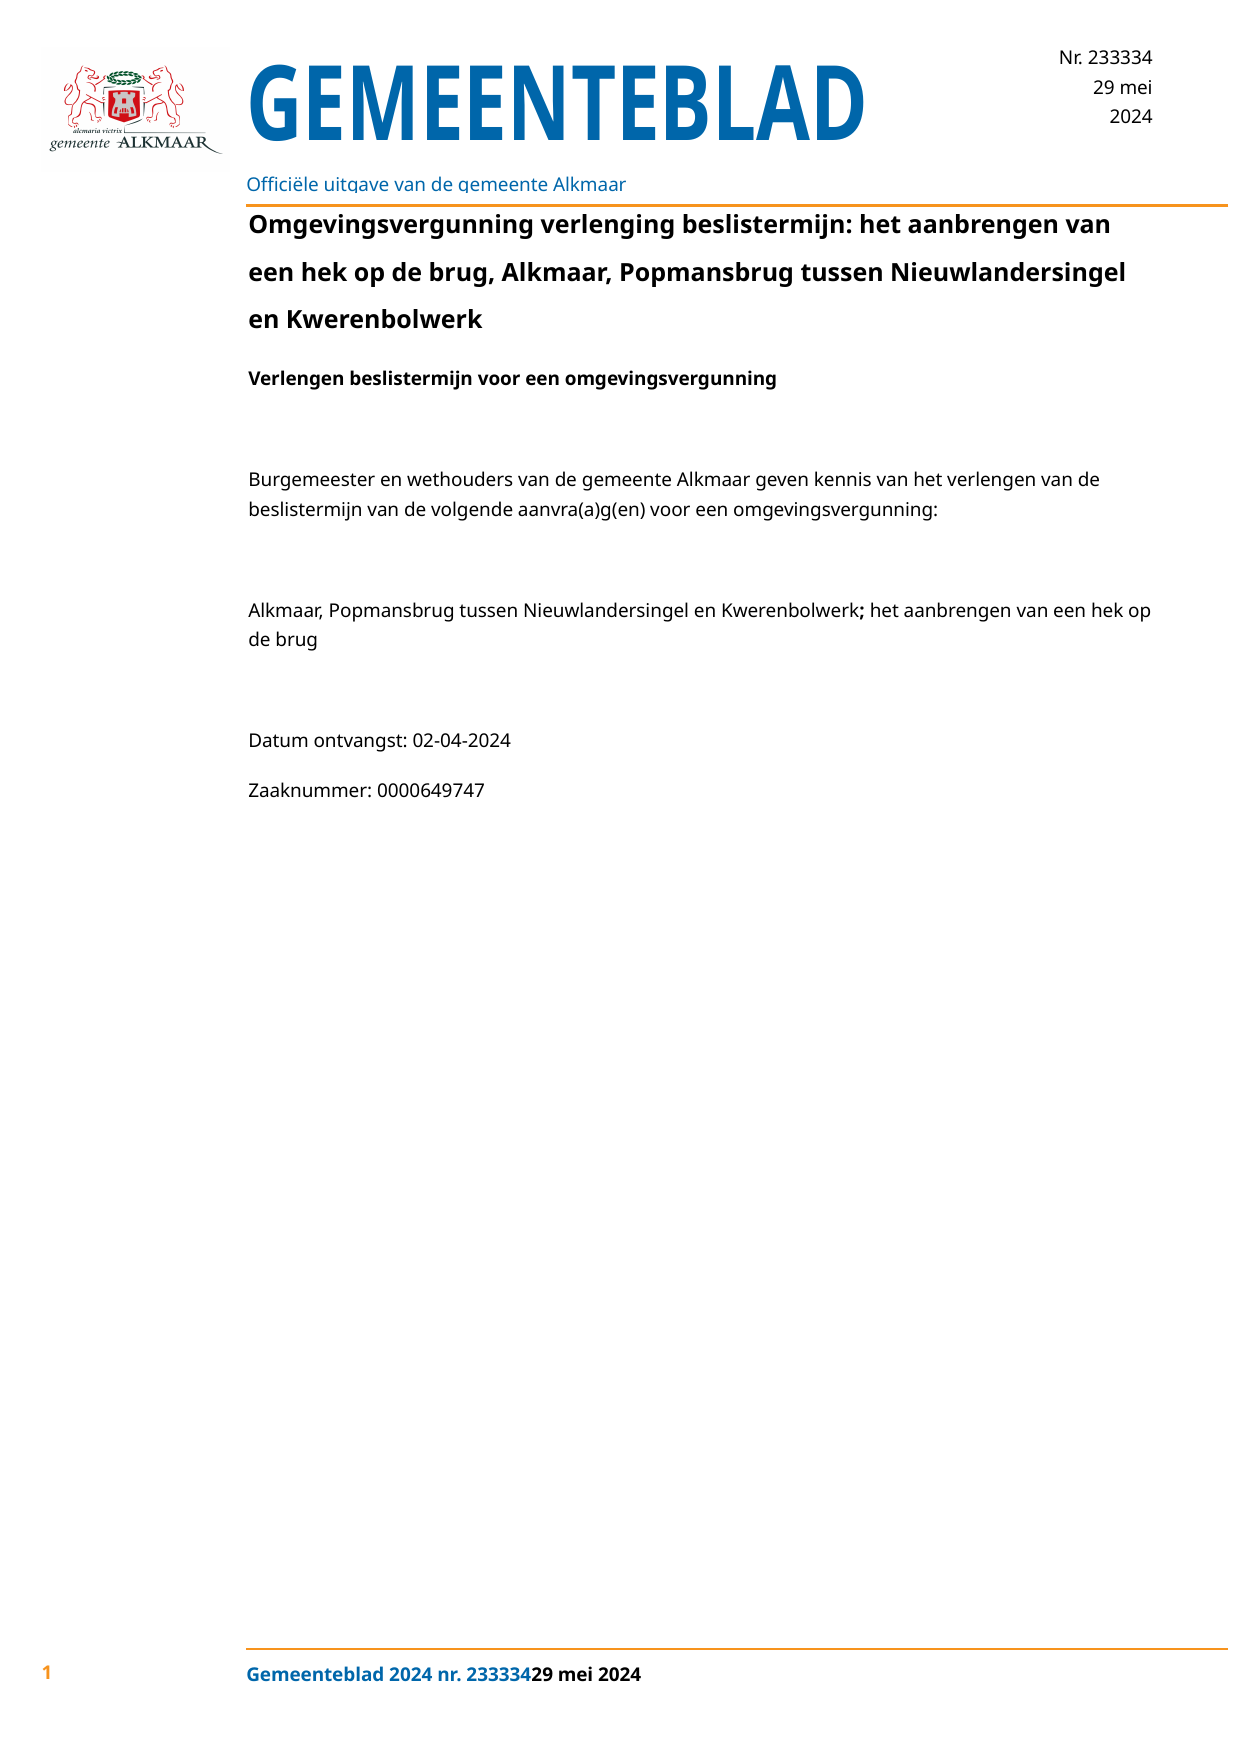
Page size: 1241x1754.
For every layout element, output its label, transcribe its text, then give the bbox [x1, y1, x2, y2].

text Zaaknummer: 0000649747 [248, 778, 1152, 803]
text Alkmaar, Popmansbrug tussen Nieuwlandersingel en Kwerenbolwerk; het aanbrengen van een hek op de brug [248, 597, 1152, 652]
picture [41, 47, 231, 172]
text Burgemeester en wethouders van de gemeente Alkmaar geven kennis van het verlengen van de beslistermijn van de volgende aanvra(a)g(en) voor een omgevingsvergunning: [248, 466, 1152, 522]
text Datum ontvangst: 02-04-2024 [248, 727, 1152, 753]
text Omgevingsvergunning verlenging beslistermijn: het aanbrengen van een hek op de brug, Alkmaar, Popmansbrug tussen Nieuwlandersingel en Kwerenbolwerk [248, 207, 1152, 336]
text Verlengen beslistermijn voor een omgevingsvergunning [248, 366, 1152, 391]
